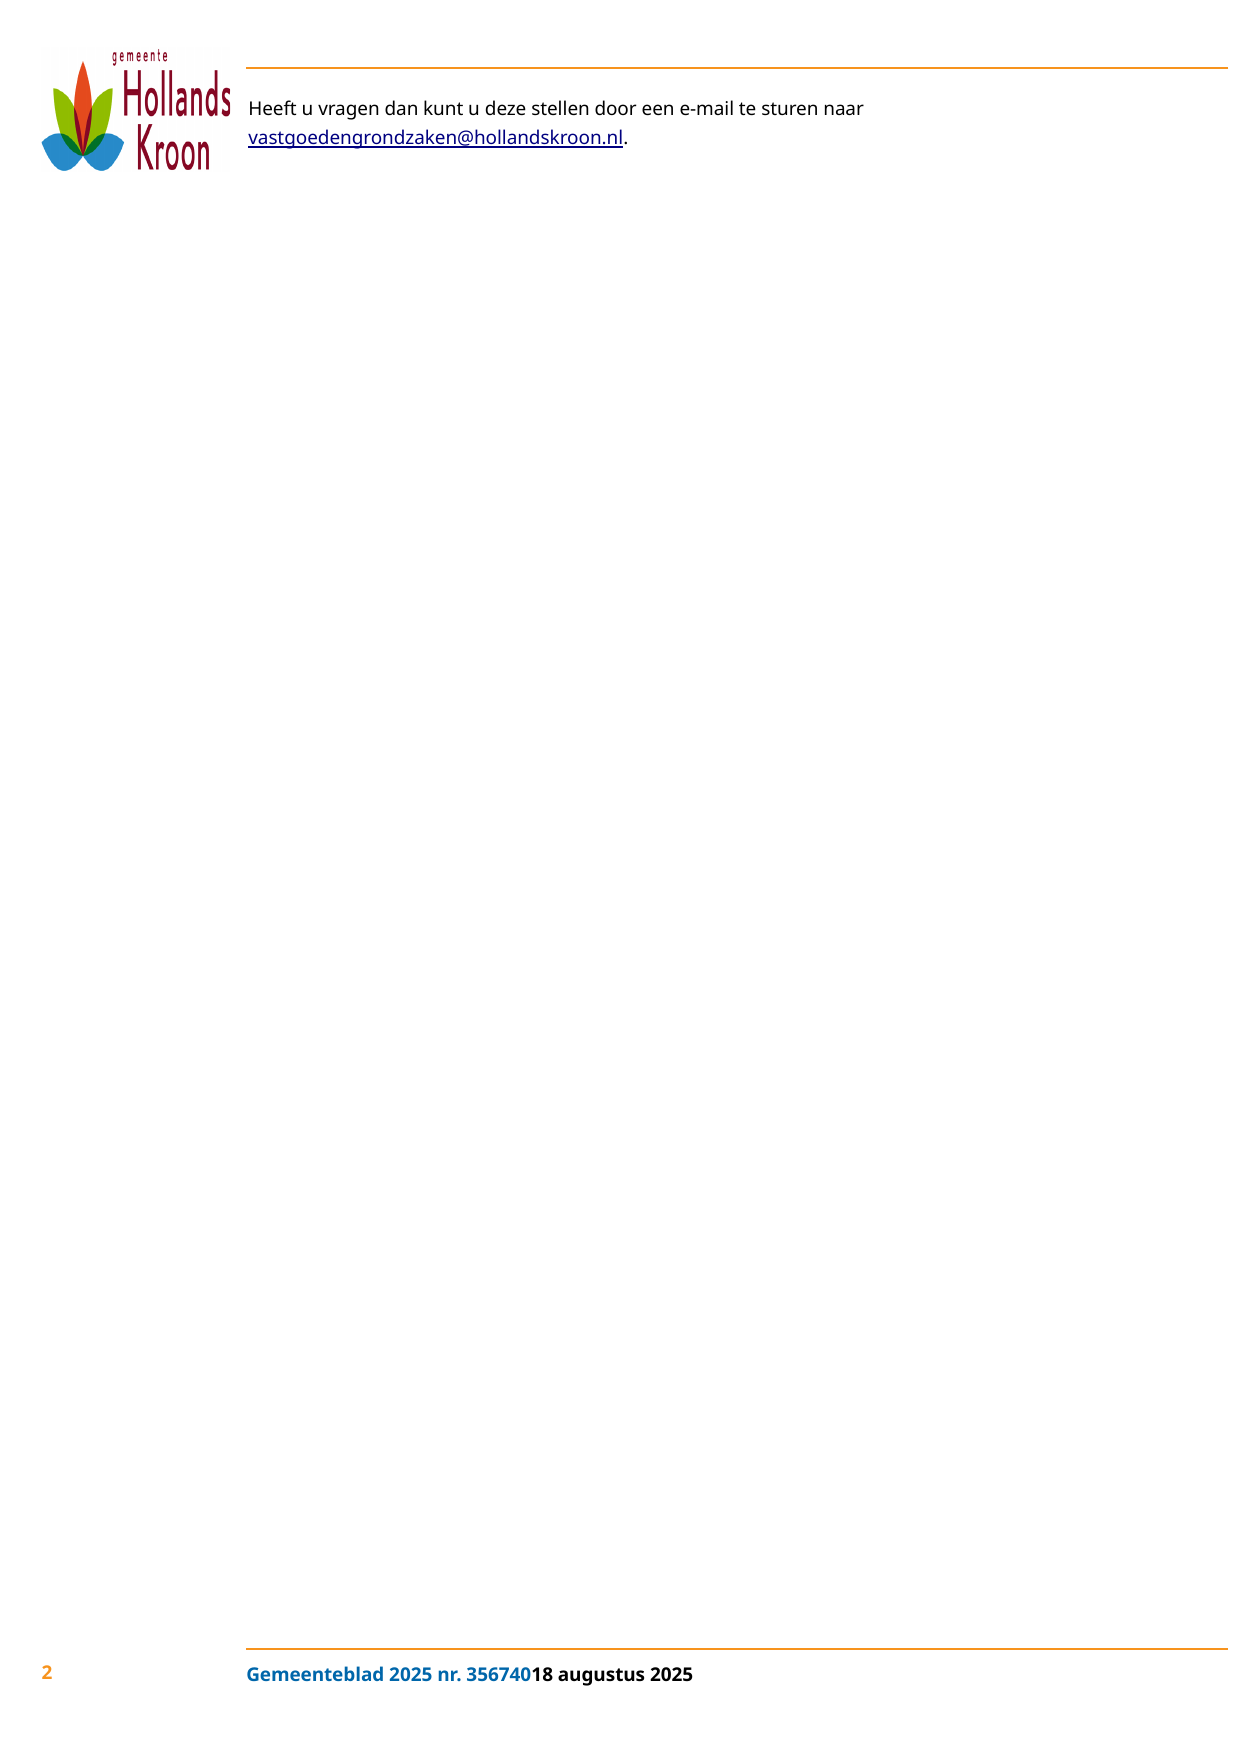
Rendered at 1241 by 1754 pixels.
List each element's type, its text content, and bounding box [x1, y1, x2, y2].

picture [41, 47, 231, 172]
text Heeft u vragen dan kunt u deze stellen door een e-mail te sturen naar vastgoedengrondzaken@hollandskroon.nl. [248, 95, 1152, 150]
